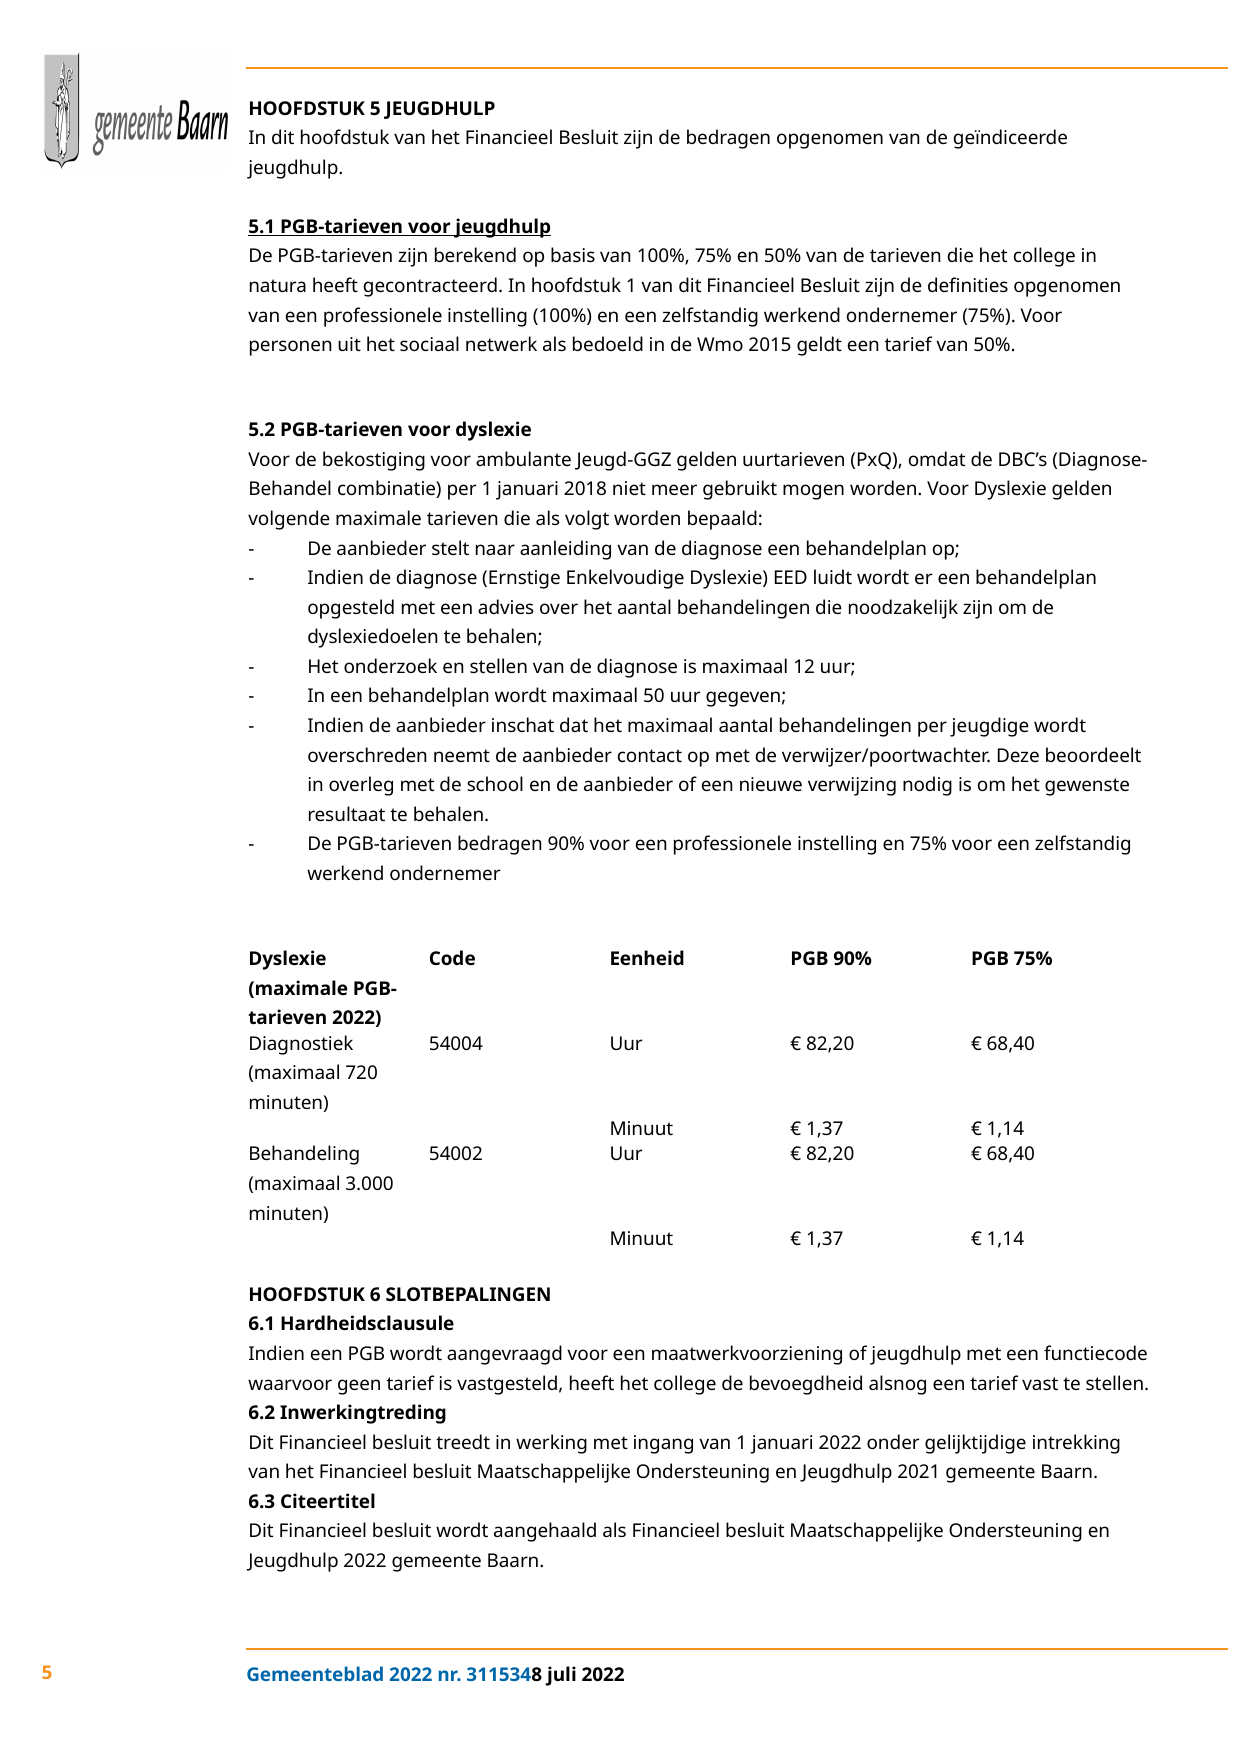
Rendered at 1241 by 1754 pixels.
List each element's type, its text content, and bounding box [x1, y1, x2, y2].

table_cell 54002 [429, 1141, 609, 1226]
table_cell Diagnostiek (maximaal 720 minuten) [248, 1030, 429, 1115]
text In dit hoofdstuk van het Financieel Besluit zijn de bedragen opgenomen van de geïndiceerde jeugdhulp. [248, 124, 1152, 180]
table_header Code [429, 945, 609, 1030]
text Voor de bekostiging voor ambulante Jeugd-GGZ gelden uurtarieven (PxQ), omdat de DBC’s (Diagnose-Behandel combinatie) per 1 januari 2018 niet meer gebruikt mogen worden. Voor Dyslexie gelden volgende maximale tarieven die als volgt worden bepaald: [248, 446, 1152, 531]
table_cell € 1,37 [790, 1115, 971, 1141]
text De PGB-tarieven zijn berekend op basis van 100%, 75% en 50% van de tarieven die het college in natura heeft gecontracteerd. In hoofdstuk 1 van dit Financieel Besluit zijn de definities opgenomen van een professionele instelling (100%) en een zelfstandig werkend ondernemer (75%). Voor personen uit het sociaal netwerk als bedoeld in de Wmo 2015 geldt een tarief van 50%. [248, 243, 1152, 357]
table_cell € 1,14 [971, 1226, 1152, 1251]
text 6.2 Inwerkingtreding [248, 1399, 1152, 1425]
table_header Dyslexie (maximale PGB-tarieven 2022) [248, 945, 429, 1030]
table_header PGB 75% [971, 945, 1152, 1030]
text HOOFDSTUK 5 JEUGDHULP [248, 95, 1152, 121]
list Indien de aanbieder inschat dat het maximaal aantal behandelingen per jeugdige wordt overschreden neemt de aanbieder contact op met de verwijzer/poortwachter. Deze beoordeelt in overleg met de school en de aanbieder of een nieuwe verwijzing nodig is om het gewenste resultaat te behalen. [248, 712, 1152, 827]
table_cell € 1,37 [790, 1226, 971, 1251]
text HOOFDSTUK 6 SLOTBEPALINGEN [248, 1281, 1152, 1307]
text 6.3 Citeertitel [248, 1488, 1152, 1514]
table_cell € 68,40 [971, 1141, 1152, 1226]
table_cell Minuut [609, 1226, 790, 1251]
table_cell Uur [609, 1141, 790, 1226]
table_cell € 1,14 [971, 1115, 1152, 1141]
list Indien de diagnose (Ernstige Enkelvoudige Dyslexie) EED luidt wordt er een behandelplan opgesteld met een advies over het aantal behandelingen die noodzakelijk zijn om de dyslexiedoelen te behalen; [248, 564, 1152, 649]
table_cell [429, 1115, 609, 1141]
text 5.1 PGB-tarieven voor jeugdhulp [248, 213, 1152, 239]
table_cell Minuut [609, 1115, 790, 1141]
table_cell [429, 1226, 609, 1251]
table_cell [248, 1226, 429, 1251]
table_cell € 82,20 [790, 1030, 971, 1115]
table_cell [248, 1115, 429, 1141]
table_header Eenheid [609, 945, 790, 1030]
text Dit Financieel besluit wordt aangehaald als Financieel besluit Maatschappelijke Ondersteuning en Jeugdhulp 2022 gemeente Baarn. [248, 1518, 1152, 1573]
list De aanbieder stelt naar aanleiding van de diagnose een behandelplan op; [248, 535, 1152, 560]
list In een behandelplan wordt maximaal 50 uur gegeven; [248, 683, 1152, 708]
list De PGB-tarieven bedragen 90% voor een professionele instelling en 75% voor een zelfstandig werkend ondernemer [248, 831, 1152, 886]
table_cell 54004 [429, 1030, 609, 1115]
text Dit Financieel besluit treedt in werking met ingang van 1 januari 2022 onder gelijktijdige intrekking van het Financieel besluit Maatschappelijke Ondersteuning en Jeugdhulp 2021 gemeente Baarn. [248, 1429, 1152, 1484]
table_header PGB 90% [790, 945, 971, 1030]
text 5.2 PGB-tarieven voor dyslexie [248, 416, 1152, 442]
list Het onderzoek en stellen van de diagnose is maximaal 12 uur; [248, 653, 1152, 679]
table_cell € 82,20 [790, 1141, 971, 1226]
text Indien een PGB wordt aangevraagd voor een maatwerkvoorziening of jeugdhulp met een functiecode waarvoor geen tarief is vastgesteld, heeft het college de bevoegdheid alsnog een tarief vast te stellen. [248, 1340, 1152, 1395]
text 6.1 Hardheidsclausule [248, 1311, 1152, 1336]
table_cell Behandeling (maximaal 3.000 minuten) [248, 1141, 429, 1226]
table_cell Uur [609, 1030, 790, 1115]
table_cell € 68,40 [971, 1030, 1152, 1115]
picture [41, 47, 231, 172]
